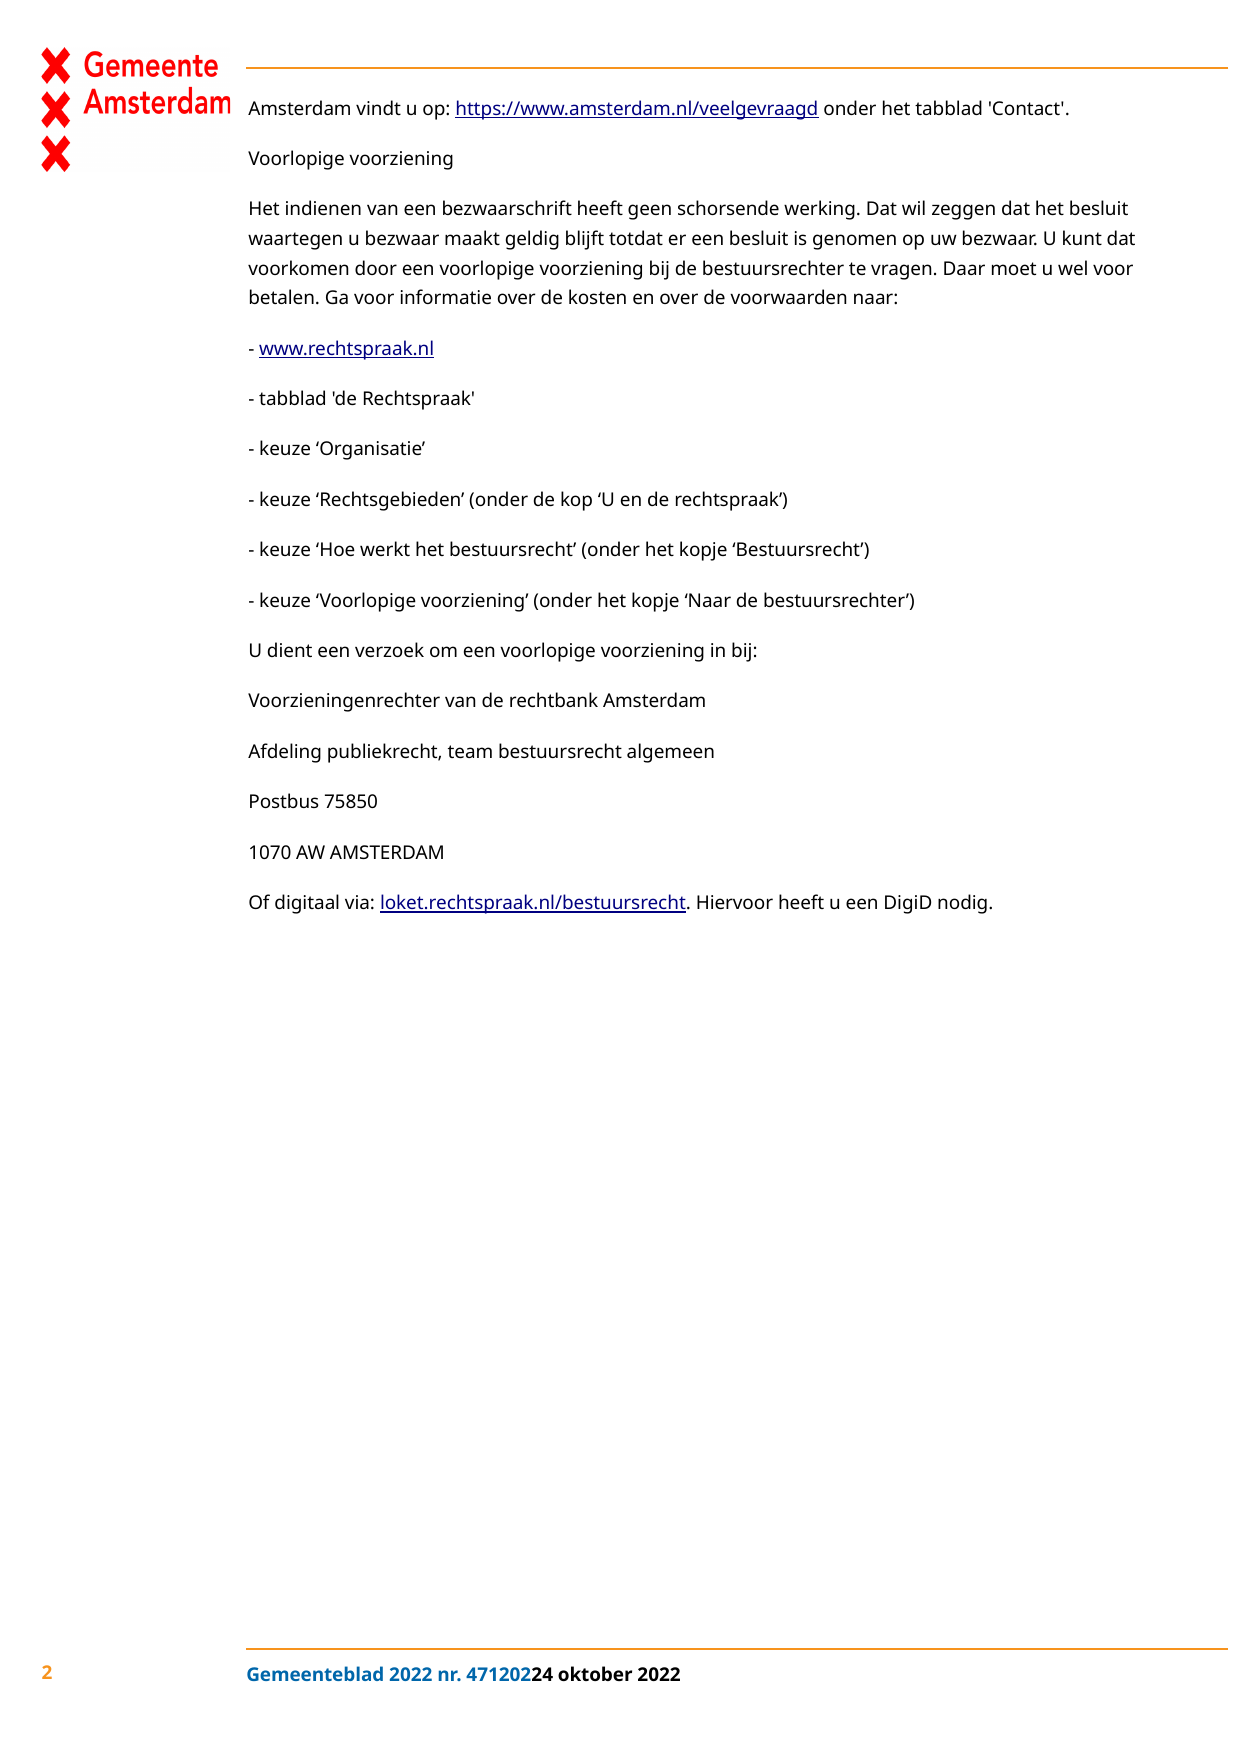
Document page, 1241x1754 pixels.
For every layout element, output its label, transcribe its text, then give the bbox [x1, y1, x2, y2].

text - keuze ‘Hoe werkt het bestuursrecht’ (onder het kopje ‘Bestuursrecht’) [248, 536, 1152, 562]
text Afdeling publiekrecht, team bestuursrecht algemeen [248, 738, 1152, 764]
text Het indienen van een bezwaarschrift heeft geen schorsende werking. Dat wil zeggen dat het besluit waartegen u bezwaar maakt geldig blijft totdat er een besluit is genomen op uw bezwaar. U kunt dat voorkomen door een voorlopige voorziening bij de bestuursrechter te vragen. Daar moet u wel voor betalen. Ga voor informatie over de kosten en over de voorwaarden naar: [248, 196, 1152, 310]
text - keuze ‘Voorlopige voorziening’ (onder het kopje ‘Naar de bestuursrechter’) [248, 587, 1152, 613]
text - www.rechtspraak.nl [248, 335, 1152, 361]
picture [41, 47, 231, 172]
text Voorzieningenrechter van de rechtbank Amsterdam [248, 688, 1152, 713]
text Voorlopige voorziening [248, 145, 1152, 171]
text Of digitaal via: loket.rechtspraak.nl/bestuursrecht. Hiervoor heeft u een DigiD nodig. [248, 889, 1152, 915]
text Amsterdam vindt u op: https://www.amsterdam.nl/veelgevraagd onder het tabblad 'Contact'. [248, 95, 1152, 121]
text - keuze ‘Rechtsgebieden’ (onder de kop ‘U en de rechtspraak’) [248, 486, 1152, 512]
text - keuze ‘Organisatie’ [248, 436, 1152, 461]
text Postbus 75850 [248, 788, 1152, 814]
text 1070 AW AMSTERDAM [248, 839, 1152, 865]
text U dient een verzoek om een voorlopige voorziening in bij: [248, 637, 1152, 663]
text - tabblad 'de Rechtspraak' [248, 385, 1152, 411]
